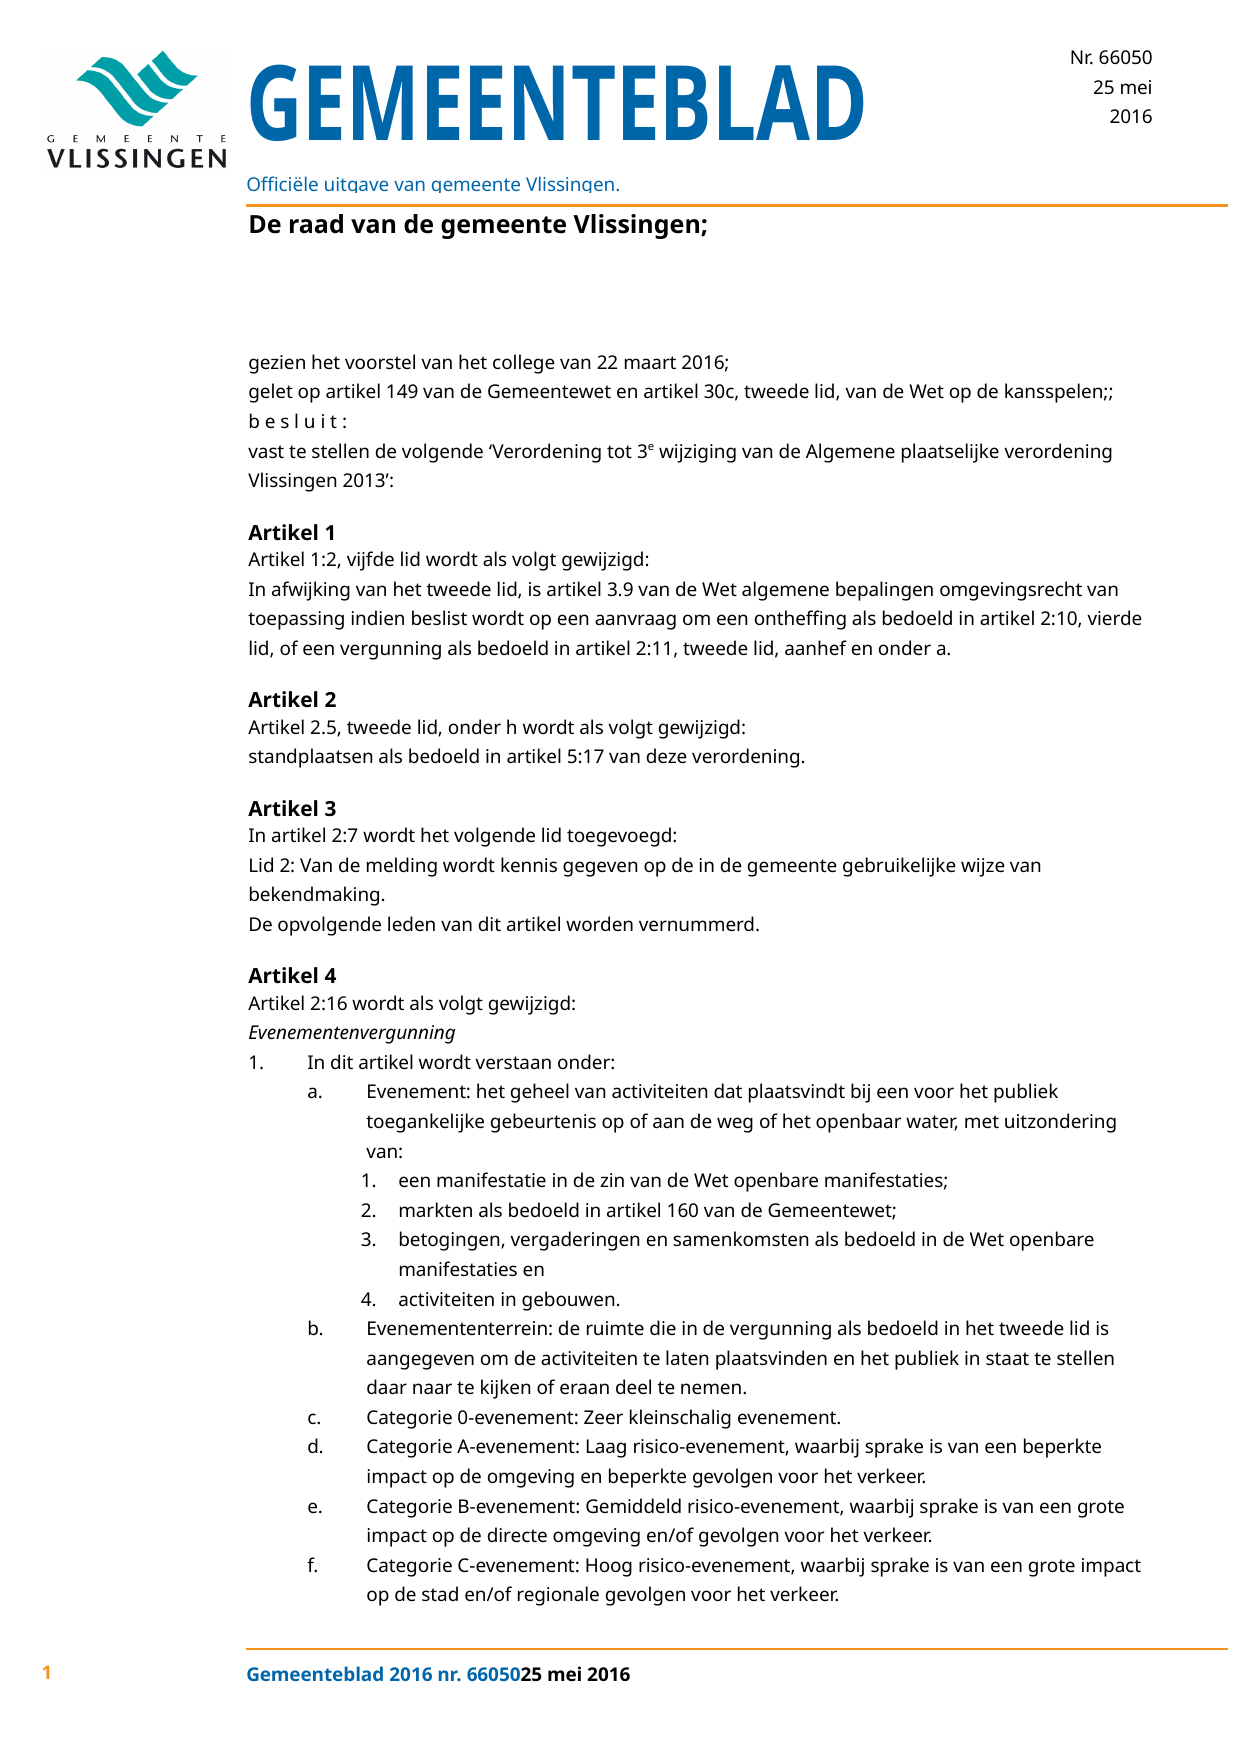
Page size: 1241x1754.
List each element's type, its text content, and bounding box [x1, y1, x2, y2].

picture [41, 47, 231, 172]
list In dit artikel wordt verstaan onder: [248, 1049, 1152, 1075]
text gelet op artikel 149 van de Gemeentewet en artikel 30c, tweede lid, van de Wet op de kansspelen;; [248, 379, 1152, 404]
text Lid 2: Van de melding wordt kennis gegeven op de in de gemeente gebruikelijke wijze van bekendmaking. [248, 852, 1152, 907]
text Artikel 1:2, vijfde lid wordt als volgt gewijzigd: [248, 546, 1152, 572]
list Categorie C-evenement: Hoog risico-evenement, waarbij sprake is van een grote impact op de stad en/of regionale gevolgen voor het verkeer. [307, 1552, 1152, 1607]
text In afwijking van het tweede lid, is artikel 3.9 van de Wet algemene bepalingen omgevingsrecht van toepassing indien beslist wordt op een aanvraag om een ontheffing als bedoeld in artikel 2:10, vierde lid, of een vergunning als bedoeld in artikel 2:11, tweede lid, aanhef en onder a. [248, 576, 1152, 661]
text Artikel 1 [248, 518, 1152, 546]
list Evenement: het geheel van activiteiten dat plaatsvindt bij een voor het publiek toegankelijke gebeurtenis op of aan de weg of het openbaar water, met uitzondering van: [307, 1079, 1152, 1164]
text gezien het voorstel van het college van 22 maart 2016; [248, 349, 1152, 375]
text b e s l u i t : [248, 408, 1152, 434]
list Categorie A-evenement: Laag risico-evenement, waarbij sprake is van een beperkte impact op de omgeving en beperkte gevolgen voor het verkeer. [307, 1434, 1152, 1489]
text Artikel 4 [248, 962, 1152, 990]
text Artikel 2 [248, 686, 1152, 714]
text Artikel 3 [248, 794, 1152, 822]
list Categorie 0-evenement: Zeer kleinschalig evenement. [307, 1404, 1152, 1430]
list betogingen, vergaderingen en samenkomsten als bedoeld in de Wet openbare manifestaties en [361, 1227, 1152, 1282]
text standplaatsen als bedoeld in artikel 5:17 van deze verordening. [248, 743, 1152, 769]
text Artikel 2.5, tweede lid, onder h wordt als volgt gewijzigd: [248, 714, 1152, 740]
text Evenementenvergunning [248, 1019, 1152, 1045]
list Evenemententerrein: de ruimte die in de vergunning als bedoeld in het tweede lid is aangegeven om de activiteiten te laten plaatsvinden en het publiek in staat te stellen daar naar te kijken of eraan deel te nemen. [307, 1315, 1152, 1400]
list markten als bedoeld in artikel 160 van de Gemeentewet; [361, 1197, 1152, 1223]
text In artikel 2:7 wordt het volgende lid toegevoegd: [248, 822, 1152, 848]
text Artikel 2:16 wordt als volgt gewijzigd: [248, 990, 1152, 1016]
text De raad van de gemeente Vlissingen; [248, 207, 1152, 241]
list activiteiten in gebouwen. [361, 1286, 1152, 1312]
list Categorie B-evenement: Gemiddeld risico-evenement, waarbij sprake is van een grote impact op de directe omgeving en/of gevolgen voor het verkeer. [307, 1493, 1152, 1548]
text vast te stellen de volgende ‘Verordening tot 3e wijziging van de Algemene plaatselijke verordening Vlissingen 2013’: [248, 438, 1152, 493]
list een manifestatie in de zin van de Wet openbare manifestaties; [361, 1167, 1152, 1193]
text De opvolgende leden van dit artikel worden vernummerd. [248, 911, 1152, 937]
